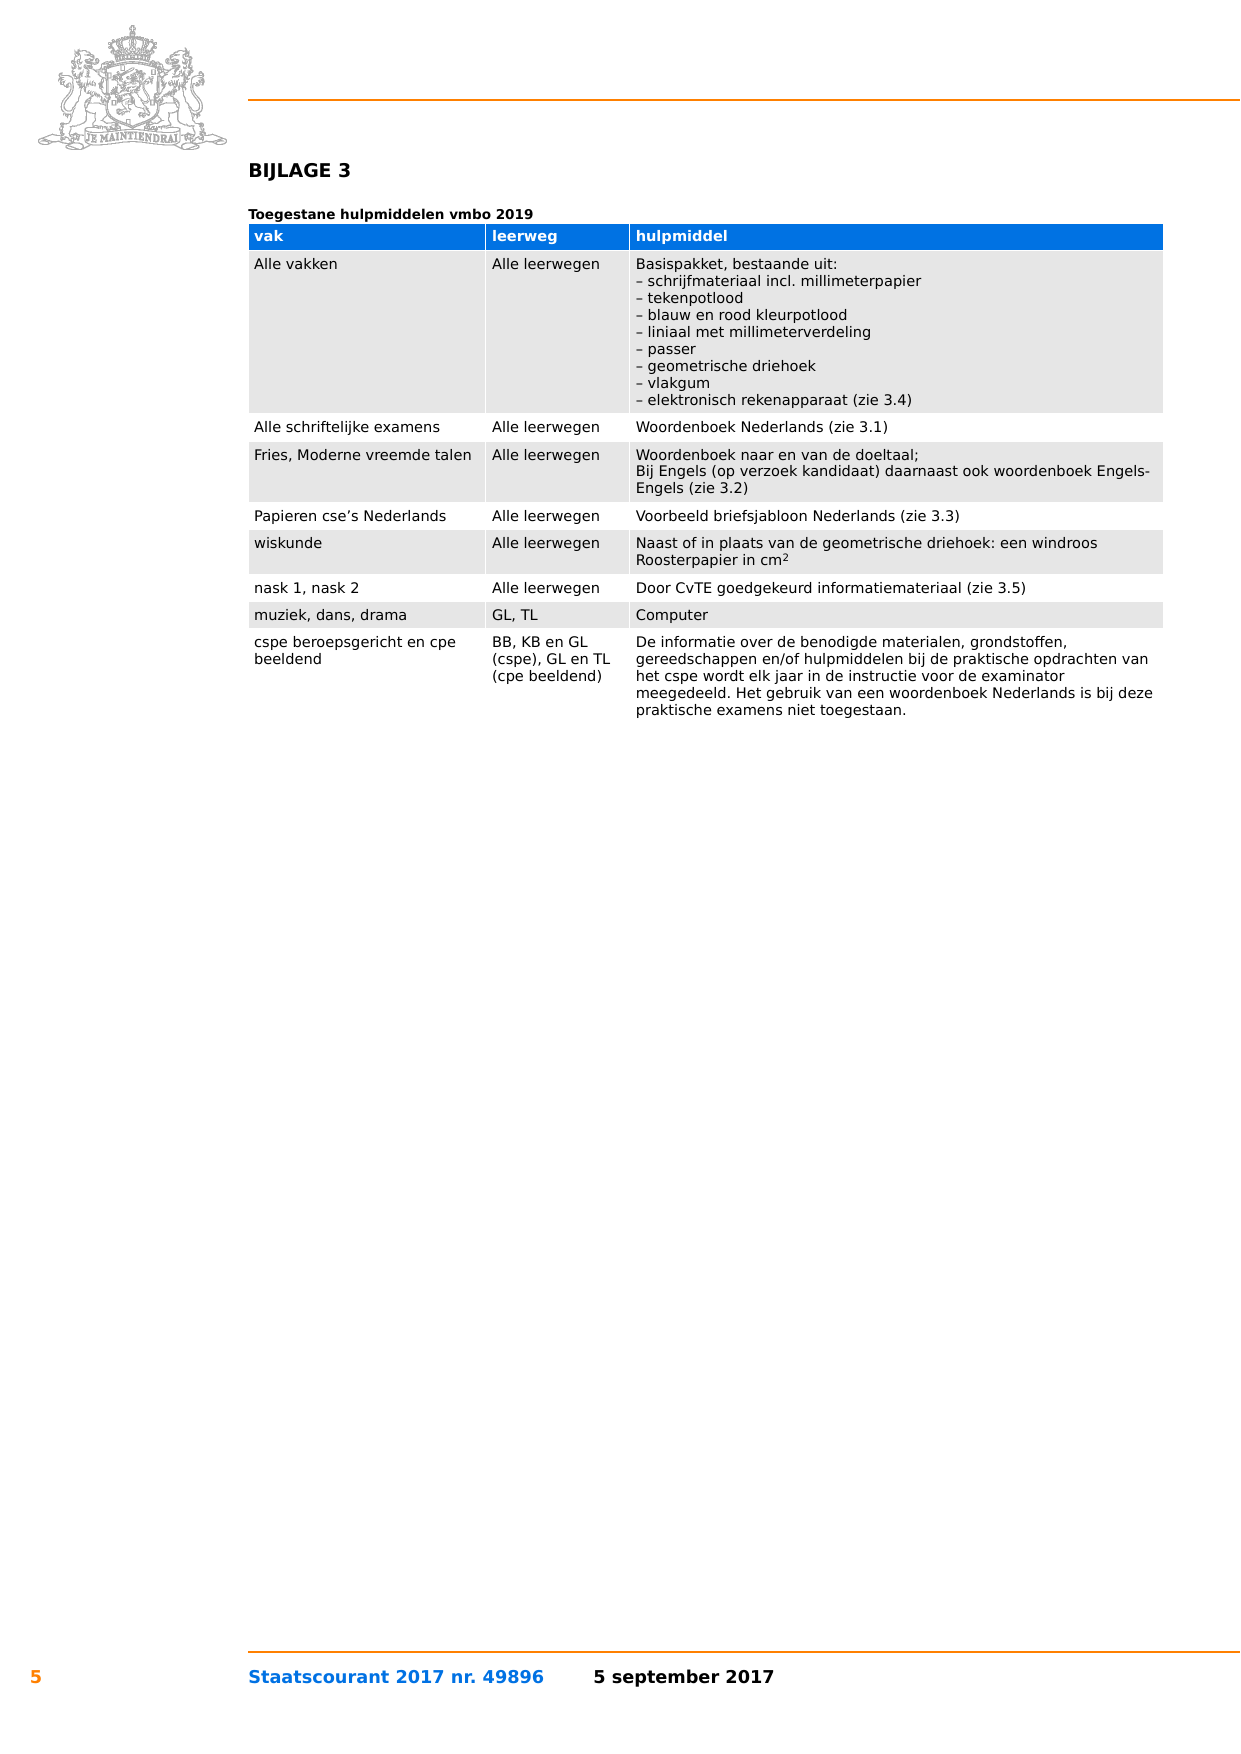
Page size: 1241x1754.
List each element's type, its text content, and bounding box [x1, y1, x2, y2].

table_cell muziek, dans, drama [249, 602, 485, 628]
table_cell Naast of in plaats van de geometrische driehoek: een windroos Roosterpapier in cm2 [630, 530, 1163, 574]
table_cell Voorbeeld briefsjabloon Nederlands (zie 3.3) [630, 503, 1163, 529]
table_cell Fries, Moderne vreemde talen [249, 442, 485, 502]
table_cell Woordenboek Nederlands (zie 3.1) [630, 414, 1163, 441]
table_cell Computer [630, 602, 1163, 628]
table_cell wiskunde [249, 530, 485, 574]
table_cell Basispakket, bestaande uit: – schrijfmateriaal incl. millimeterpapier – tekenpotlood – blauw en rood kleurpotlood – liniaal met millimeterverdeling – passer – geometrische driehoek – vlakgum – elektronisch rekenapparaat (zie 3.4) [630, 251, 1163, 413]
table_cell leerweg [486, 224, 629, 250]
table_cell GL, TL [486, 602, 629, 628]
table_cell Alle schriftelijke examens [249, 414, 485, 441]
table_cell vak [249, 224, 485, 250]
table_cell Alle leerwegen [486, 503, 629, 529]
table_cell Alle leerwegen [486, 530, 629, 574]
table_cell hulpmiddel [630, 224, 1163, 250]
table_cell Alle vakken [249, 251, 485, 413]
subtitle BIJLAGE 3 [248, 160, 1163, 182]
table_cell Papieren cse’s Nederlands [249, 503, 485, 529]
table_cell Woordenboek naar en van de doeltaal; Bij Engels (op verzoek kandidaat) daarnaast ook woordenboek Engels-Engels (zie 3.2) [630, 442, 1163, 502]
picture [38, 25, 227, 150]
table_cell Alle leerwegen [486, 442, 629, 502]
table_header Toegestane hulpmiddelen vmbo 2019 [248, 207, 1163, 223]
table_cell Door CvTE goedgekeurd informatiemateriaal (zie 3.5) [630, 575, 1163, 601]
table_cell Alle leerwegen [486, 251, 629, 413]
table_cell cspe beroepsgericht en cpe beeldend [249, 630, 485, 724]
table_cell De informatie over de benodigde materialen, grondstoffen, gereedschappen en/of hulpmiddelen bij de praktische opdrachten van het cspe wordt elk jaar in de instructie voor de examinator meegedeeld. Het gebruik van een woordenboek Nederlands is bij deze praktische examens niet toegestaan. [630, 630, 1163, 724]
table_cell Alle leerwegen [486, 414, 629, 441]
table_cell Alle leerwegen [486, 575, 629, 601]
table_cell BB, KB en GL (cspe), GL en TL (cpe beeldend) [486, 630, 629, 724]
table_cell nask 1, nask 2 [249, 575, 485, 601]
